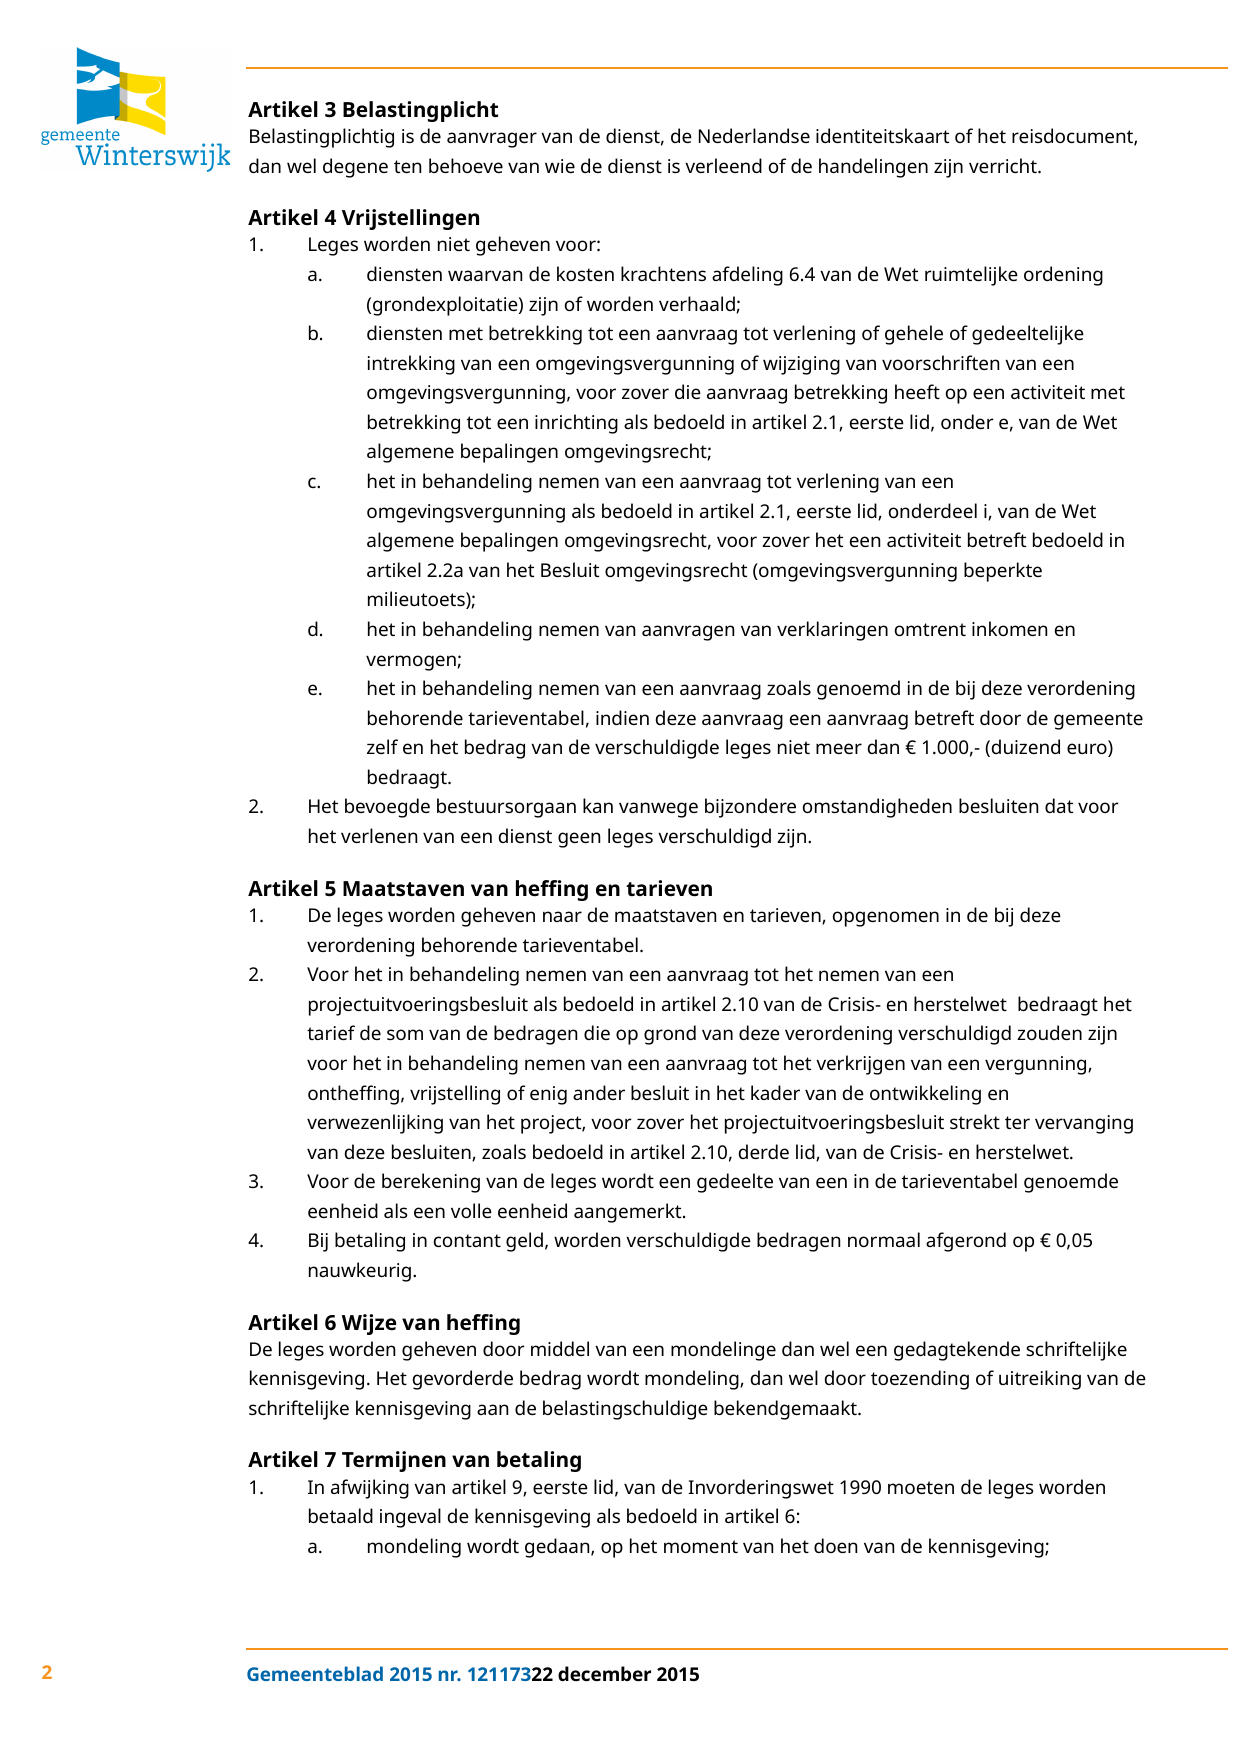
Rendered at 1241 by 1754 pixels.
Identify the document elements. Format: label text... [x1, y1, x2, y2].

list het in behandeling nemen van een aanvraag tot verlening van een omgevingsvergunning als bedoeld in artikel 2.1, eerste lid, onderdeel i, van de Wet algemene bepalingen omgevingsrecht, voor zover het een activiteit betreft bedoeld in artikel 2.2a van het Besluit omgevingsrecht (omgevingsvergunning beperkte milieutoets); [307, 468, 1152, 612]
picture [225, 153, 231, 162]
list diensten met betrekking tot een aanvraag tot verlening of gehele of gedeeltelijke intrekking van een omgevingsvergunning of wijziging van voorschriften van een omgevingsvergunning, voor zover die aanvraag betrekking heeft op een activiteit met betrekking tot een inrichting als bedoeld in artikel 2.1, eerste lid, onder e, van de Wet algemene bepalingen omgevingsrecht; [307, 320, 1152, 464]
picture [41, 47, 231, 172]
text Artikel 3 Belastingplicht [248, 95, 1152, 123]
text Belastingplichtig is de aanvrager van de dienst, de Nederlandse identiteitskaart of het reisdocument, dan wel degene ten behoeve van wie de dienst is verleend of de handelingen zijn verricht. [248, 123, 1152, 178]
list Bij betaling in contant geld, worden verschuldigde bedragen normaal afgerond op € 0,05 nauwkeurig. [248, 1228, 1152, 1283]
text Artikel 6 Wijze van heffing [248, 1308, 1152, 1336]
text De leges worden geheven door middel van een mondelinge dan wel een gedagtekende schriftelijke kennisgeving. Het gevorderde bedrag wordt mondeling, dan wel door toezending of uitreiking van de schriftelijke kennisgeving aan de belastingschuldige bekendgemaakt. [248, 1336, 1152, 1421]
list Voor het in behandeling nemen van een aanvraag tot het nemen van een projectuitvoeringsbesluit als bedoeld in artikel 2.10 van de Crisis- en herstelwet bedraagt het tarief de som van de bedragen die op grond van deze verordening verschuldigd zouden zijn voor het in behandeling nemen van een aanvraag tot het verkrijgen van een vergunning, ontheffing, vrijstelling of enig ander besluit in het kader van de ontwikkeling en verwezenlijking van het project, voor zover het projectuitvoeringsbesluit strekt ter vervanging van deze besluiten, zoals bedoeld in artikel 2.10, derde lid, van de Crisis- en herstelwet. [248, 961, 1152, 1164]
list diensten waarvan de kosten krachtens afdeling 6.4 van de Wet ruimtelijke ordening (grondexploitatie) zijn of worden verhaald; [307, 261, 1152, 317]
list De leges worden geheven naar de maatstaven en tarieven, opgenomen in de bij deze verordening behorende tarieventabel. [248, 902, 1152, 957]
list het in behandeling nemen van een aanvraag zoals genoemd in de bij deze verordening behorende tarieventabel, indien deze aanvraag een aanvraag betreft door de gemeente zelf en het bedrag van de verschuldigde leges niet meer dan € 1.000,- (duizend euro) bedraagt. [307, 675, 1152, 790]
list In afwijking van artikel 9, eerste lid, van de Invorderingswet 1990 moeten de leges worden betaald ingeval de kennisgeving als bedoeld in artikel 6: [248, 1474, 1152, 1529]
list het in behandeling nemen van aanvragen van verklaringen omtrent inkomen en vermogen; [307, 616, 1152, 672]
list Leges worden niet geheven voor: [248, 232, 1152, 257]
list Het bevoegde bestuursorgaan kan vanwege bijzondere omstandigheden besluiten dat voor het verlenen van een dienst geen leges verschuldigd zijn. [248, 794, 1152, 849]
text Artikel 4 Vrijstellingen [248, 203, 1152, 232]
list mondeling wordt gedaan, op het moment van het doen van de kennisgeving; [307, 1533, 1152, 1559]
text Artikel 5 Maatstaven van heffing en tarieven [248, 874, 1152, 902]
text Artikel 7 Termijnen van betaling [248, 1446, 1152, 1474]
list Voor de berekening van de leges wordt een gedeelte van een in de tarieventabel genoemde eenheid als een volle eenheid aangemerkt. [248, 1168, 1152, 1224]
